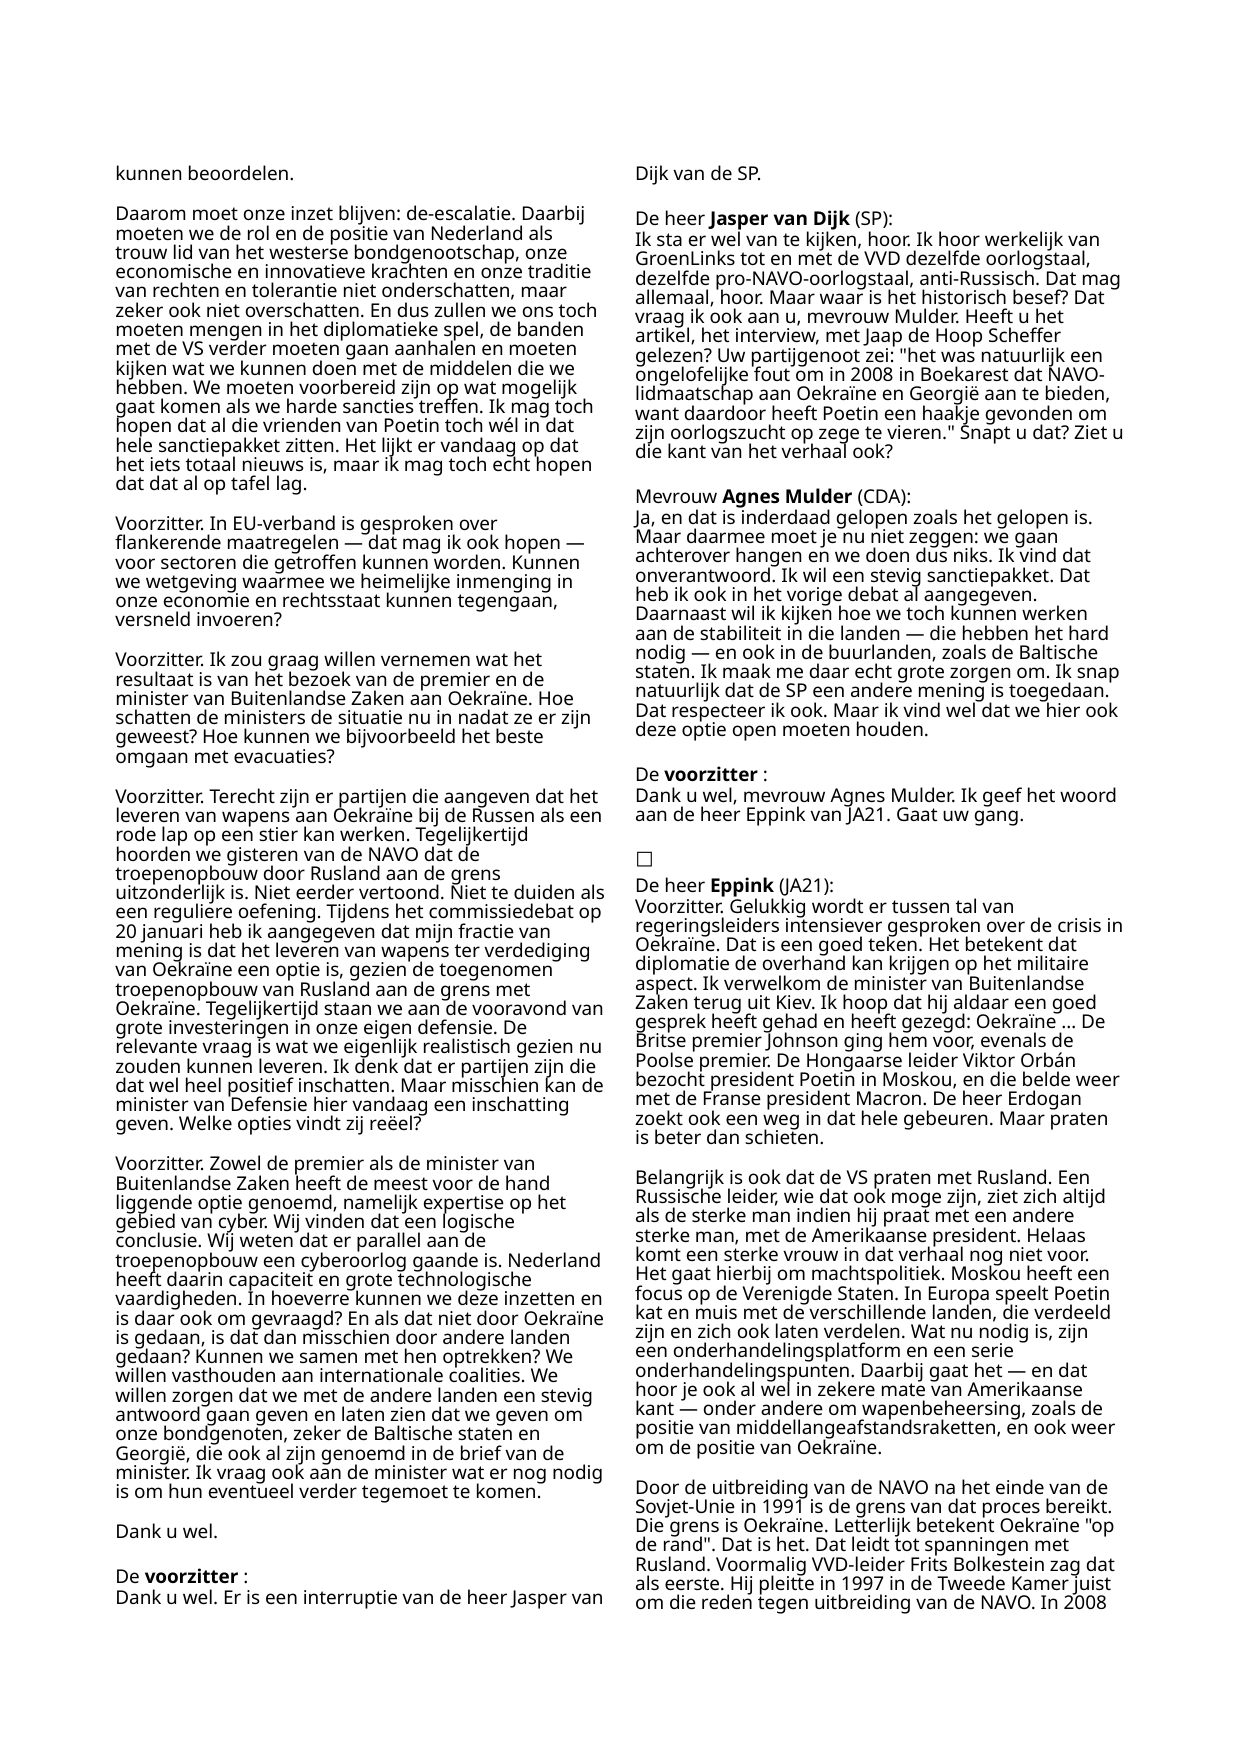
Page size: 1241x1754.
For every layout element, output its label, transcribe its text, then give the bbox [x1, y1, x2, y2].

text Daarom moet onze inzet blijven: de-escalatie. Daarbij moeten we de rol en de positie van Nederland als trouw lid van het westerse bondgenootschap, onze economische en innovatieve krachten en onze traditie van rechten en tolerantie niet onderschatten, maar zeker ook niet overschatten. En dus zullen we ons toch moeten mengen in het diplomatieke spel, de banden met de VS verder moeten gaan aanhalen en moeten kijken wat we kunnen doen met de middelen die we hebben. We moeten voorbereid zijn op wat mogelijk gaat komen als we harde sancties treffen. Ik mag toch hopen dat al die vrienden van Poetin toch wél in dat hele sanctiepakket zitten. Het lijkt er vandaag op dat het iets totaal nieuws is, maar ik mag toch echt hopen dat dat al op tafel lag. [115, 205, 605, 494]
text De heer Jasper van Dijk (SP): [635, 205, 1125, 231]
text ⬜ [635, 846, 1125, 872]
text Voorzitter. In EU-verband is gesproken over flankerende maatregelen — dat mag ik ook hopen — voor sectoren die getroffen kunnen worden. Kunnen we wetgeving waarmee we heimelijke inmenging in onze economie en rechtsstaat kunnen tegengaan, versneld invoeren? [115, 515, 605, 631]
text Mevrouw Agnes Mulder (CDA): [635, 483, 1125, 509]
text Dank u wel. Er is een interruptie van de heer Jasper van [115, 1589, 605, 1608]
text Dank u wel. [115, 1523, 605, 1542]
text De voorzitter : [635, 761, 1125, 787]
text De heer Eppink (JA21): [635, 872, 1125, 898]
text Dijk van de SP. [635, 165, 1125, 184]
text kunnen beoordelen. [115, 165, 605, 184]
text Voorzitter. Zowel de premier als de minister van Buitenlandse Zaken heeft de meest voor de hand liggende optie genoemd, namelijk expertise op het gebied van cyber. Wij vinden dat een logische conclusie. Wij weten dat er parallel aan de troepenopbouw een cyberoorlog gaande is. Nederland heeft daarin capaciteit en grote technologische vaardigheden. In hoeverre kunnen we deze inzetten en is daar ook om gevraagd? En als dat niet door Oekraïne is gedaan, is dat dan misschien door andere landen gedaan? Kunnen we samen met hen optrekken? We willen vasthouden aan internationale coalities. We willen zorgen dat we met de andere landen een stevig antwoord gaan geven en laten zien dat we geven om onze bondgenoten, zeker de Baltische staten en Georgië, die ook al zijn genoemd in de brief van de minister. Ik vraag ook aan de minister wat er nog nodig is om hun eventueel verder tegemoet te komen. [115, 1155, 605, 1502]
text Voorzitter. Gelukkig wordt er tussen tal van regeringsleiders intensiever gesproken over de crisis in Oekraïne. Dat is een goed teken. Het betekent dat diplomatie de overhand kan krijgen op het militaire aspect. Ik verwelkom de minister van Buitenlandse Zaken terug uit Kiev. Ik hoop dat hij aldaar een goed gesprek heeft gehad en heeft gezegd: Oekraïne … De Britse premier Johnson ging hem voor, evenals de Poolse premier. De Hongaarse leider Viktor Orbán bezocht president Poetin in Moskou, en die belde weer met de Franse president Macron. De heer Erdogan zoekt ook een weg in dat hele gebeuren. Maar praten is beter dan schieten. [635, 898, 1125, 1148]
text Door de uitbreiding van de NAVO na het einde van de Sovjet-Unie in 1991 is de grens van dat proces bereikt. Die grens is Oekraïne. Letterlijk betekent Oekraïne "op de rand". Dat is het. Dat leidt tot spanningen met Rusland. Voormalig VVD-leider Frits Bolkestein zag dat als eerste. Hij pleitte in 1997 in de Tweede Kamer juist om die reden tegen uitbreiding van de NAVO. In 2008 [635, 1479, 1125, 1613]
text Dank u wel, mevrouw Agnes Mulder. Ik geef het woord aan de heer Eppink van JA21. Gaat uw gang. [635, 787, 1125, 825]
text De voorzitter : [115, 1563, 605, 1589]
text Belangrijk is ook dat de VS praten met Rusland. Een Russische leider, wie dat ook moge zijn, ziet zich altijd als de sterke man indien hij praat met een andere sterke man, met de Amerikaanse president. Helaas komt een sterke vrouw in dat verhaal nog niet voor. Het gaat hierbij om machtspolitiek. Moskou heeft een focus op de Verenigde Staten. In Europa speelt Poetin kat en muis met de verschillende landen, die verdeeld zijn en zich ook laten verdelen. Wat nu nodig is, zijn een onderhandelingsplatform en een serie onderhandelingspunten. Daarbij gaat het — en dat hoor je ook al wel in zekere mate van Amerikaanse kant — onder andere om wapenbeheersing, zoals de positie van middellangeafstandsraketten, en ook weer om de positie van Oekraïne. [635, 1169, 1125, 1458]
text Voorzitter. Ik zou graag willen vernemen wat het resultaat is van het bezoek van de premier en de minister van Buitenlandse Zaken aan Oekraïne. Hoe schatten de ministers de situatie nu in nadat ze er zijn geweest? Hoe kunnen we bijvoorbeeld het beste omgaan met evacuaties? [115, 651, 605, 767]
text Ja, en dat is inderdaad gelopen zoals het gelopen is. Maar daarmee moet je nu niet zeggen: we gaan achterover hangen en we doen dus niks. Ik vind dat onverantwoord. Ik wil een stevig sanctiepakket. Dat heb ik ook in het vorige debat al aangegeven. Daarnaast wil ik kijken hoe we toch kunnen werken aan de stabiliteit in die landen — die hebben het hard nodig — en ook in de buurlanden, zoals de Baltische staten. Ik maak me daar echt grote zorgen om. Ik snap natuurlijk dat de SP een andere mening is toegedaan. Dat respecteer ik ook. Maar ik vind wel dat we hier ook deze optie open moeten houden. [635, 509, 1125, 740]
text Voorzitter. Terecht zijn er partijen die aangeven dat het leveren van wapens aan Oekraïne bij de Russen als een rode lap op een stier kan werken. Tegelijkertijd hoorden we gisteren van de NAVO dat de troepenopbouw door Rusland aan de grens uitzonderlijk is. Niet eerder vertoond. Niet te duiden als een reguliere oefening. Tijdens het commissiedebat op 20 januari heb ik aangegeven dat mijn fractie van mening is dat het leveren van wapens ter verdediging van Oekraïne een optie is, gezien de toegenomen troepenopbouw van Rusland aan de grens met Oekraïne. Tegelijkertijd staan we aan de vooravond van grote investeringen in onze eigen defensie. De relevante vraag is wat we eigenlijk realistisch gezien nu zouden kunnen leveren. Ik denk dat er partijen zijn die dat wel heel positief inschatten. Maar misschien kan de minister van Defensie hier vandaag een inschatting geven. Welke opties vindt zij reëel? [115, 788, 605, 1135]
text Ik sta er wel van te kijken, hoor. Ik hoor werkelijk van GroenLinks tot en met de VVD dezelfde oorlogstaal, dezelfde pro-NAVO-oorlogstaal, anti-Russisch. Dat mag allemaal, hoor. Maar waar is het historisch besef? Dat vraag ik ook aan u, mevrouw Mulder. Heeft u het artikel, het interview, met Jaap de Hoop Scheffer gelezen? Uw partijgenoot zei: "het was natuurlijk een ongelofelijke fout om in 2008 in Boekarest dat NAVO-lidmaatschap aan Oekraïne en Georgië aan te bieden, want daardoor heeft Poetin een haakje gevonden om zijn oorlogszucht op zege te vieren." Snapt u dat? Ziet u die kant van het verhaal ook? [635, 231, 1125, 462]
